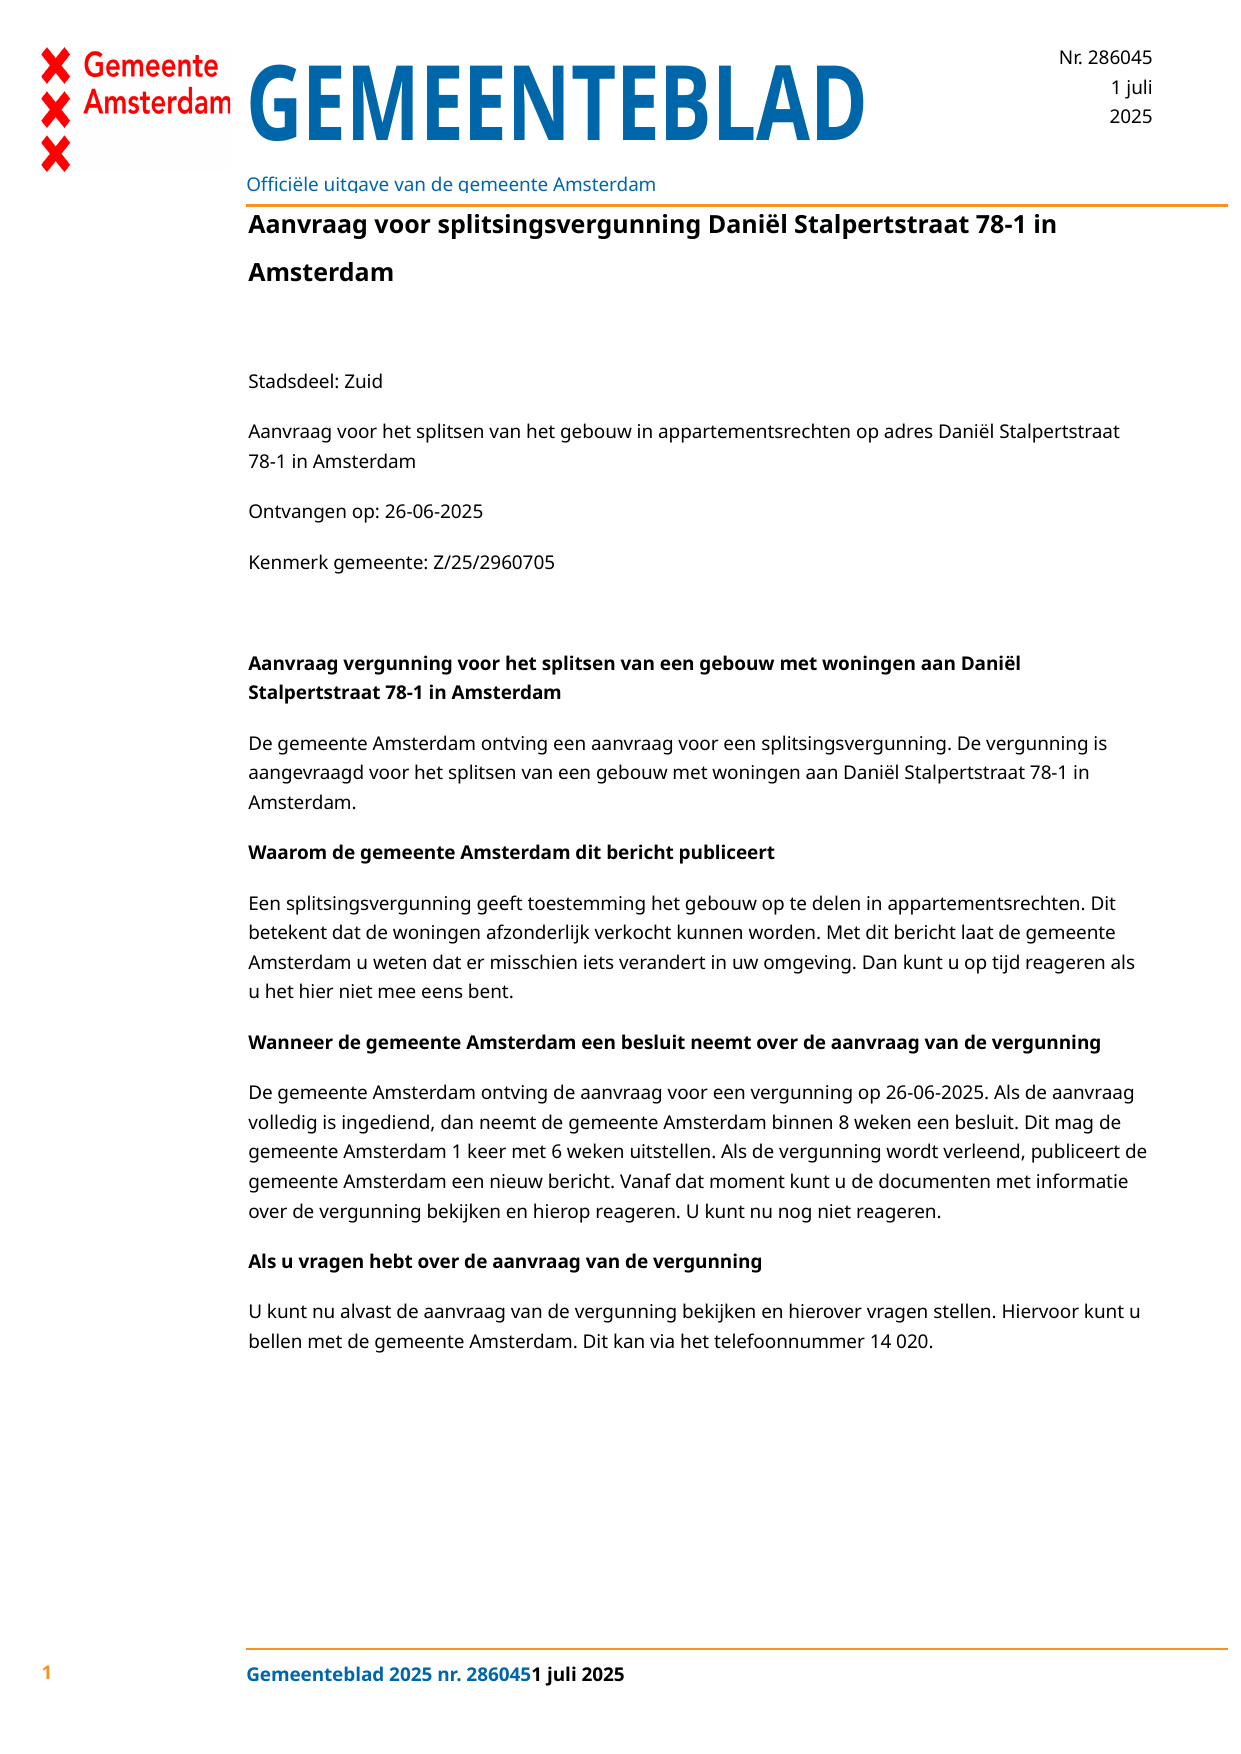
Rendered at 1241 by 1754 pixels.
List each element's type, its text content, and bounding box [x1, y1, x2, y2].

text Als u vragen hebt over de aanvraag van de vergunning [248, 1248, 1152, 1274]
picture [41, 47, 231, 172]
text Een splitsingsvergunning geeft toestemming het gebouw op te delen in appartementsrechten. Dit betekent dat de woningen afzonderlijk verkocht kunnen worden. Met dit bericht laat de gemeente Amsterdam u weten dat er misschien iets verandert in uw omgeving. Dan kunt u op tijd reageren als u het hier niet mee eens bent. [248, 890, 1152, 1004]
text De gemeente Amsterdam ontving de aanvraag voor een vergunning op 26-06-2025. Als de aanvraag volledig is ingediend, dan neemt de gemeente Amsterdam binnen 8 weken een besluit. Dit mag de gemeente Amsterdam 1 keer met 6 weken uitstellen. Als de vergunning wordt verleend, publiceert de gemeente Amsterdam een nieuw bericht. Vanaf dat moment kunt u de documenten met informatie over de vergunning bekijken en hierop reageren. U kunt nu nog niet reageren. [248, 1079, 1152, 1224]
text Aanvraag vergunning voor het splitsen van een gebouw met woningen aan Daniël Stalpertstraat 78-1 in Amsterdam [248, 650, 1152, 705]
text Kenmerk gemeente: Z/25/2960705 [248, 549, 1152, 575]
text Ontvangen op: 26-06-2025 [248, 499, 1152, 524]
text U kunt nu alvast de aanvraag van de vergunning bekijken en hierover vragen stellen. Hiervoor kunt u bellen met de gemeente Amsterdam. Dit kan via het telefoonnummer 14 020. [248, 1299, 1152, 1354]
text Aanvraag voor splitsingsvergunning Daniël Stalpertstraat 78-1 in Amsterdam [248, 207, 1152, 288]
text Stadsdeel: Zuid [248, 368, 1152, 394]
text Waarom de gemeente Amsterdam dit bericht publiceert [248, 839, 1152, 865]
text Wanneer de gemeente Amsterdam een besluit neemt over de aanvraag van de vergunning [248, 1029, 1152, 1055]
text Aanvraag voor het splitsen van het gebouw in appartementsrechten op adres Daniël Stalpertstraat 78-1 in Amsterdam [248, 419, 1152, 474]
text De gemeente Amsterdam ontving een aanvraag voor een splitsingsvergunning. De vergunning is aangevraagd voor het splitsen van een gebouw met woningen aan Daniël Stalpertstraat 78-1 in Amsterdam. [248, 730, 1152, 815]
